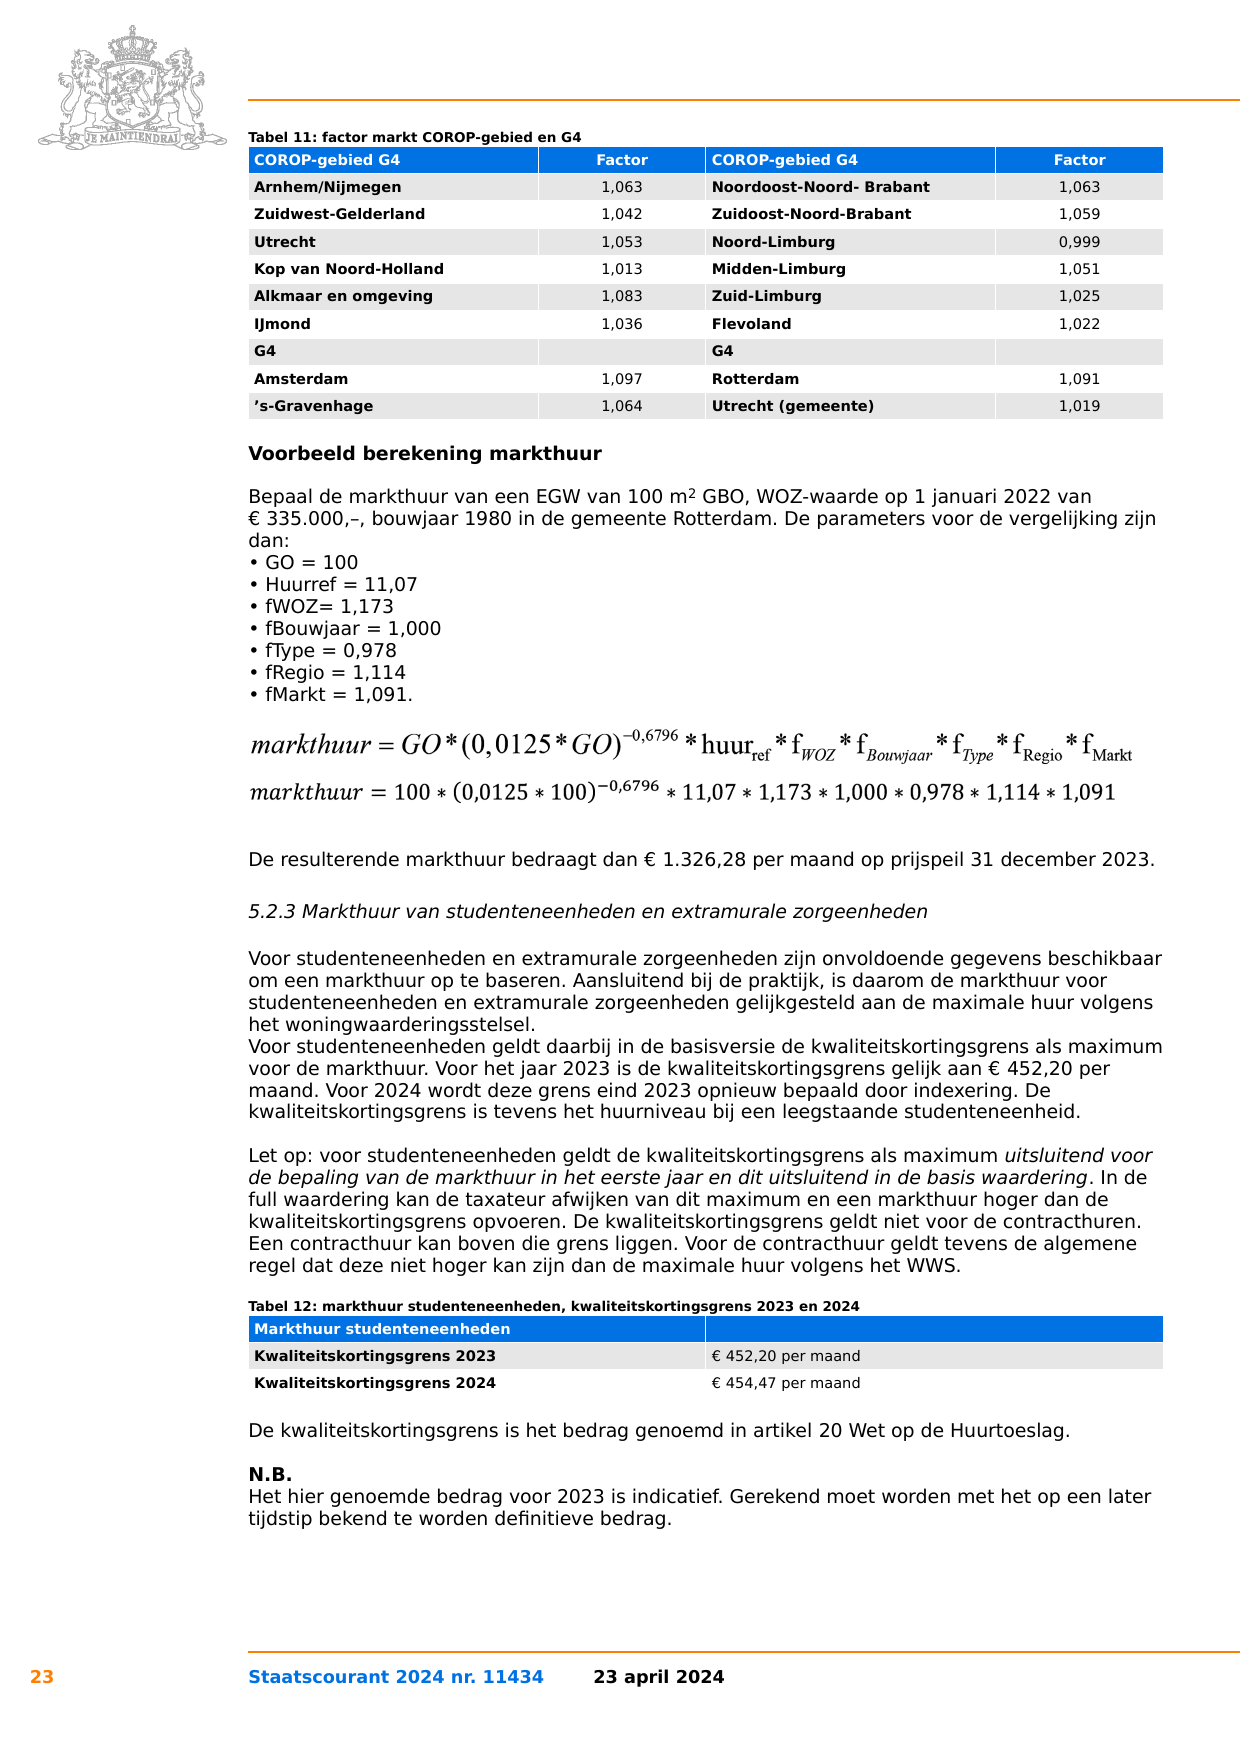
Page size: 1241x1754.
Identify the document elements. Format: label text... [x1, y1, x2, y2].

text Voor studenteneenheden en extramurale zorgeenheden zijn onvoldoende gegevens beschikbaar om een markthuur op te baseren. Aansluitend bij de praktijk, is daarom de markthuur voor studenteneenheden en extramurale zorgeenheden gelijkgesteld aan de maximale huur volgens het woningwaarderingsstelsel. [248, 948, 1163, 1036]
picture [38, 25, 227, 150]
table_cell [539, 339, 705, 365]
table_cell 1,042 [539, 201, 705, 228]
table_cell G4 [249, 339, 538, 365]
subtitle 5.2.3 Markthuur van studenteneenheden en extramurale zorgeenheden [248, 901, 1163, 923]
table_cell 1,083 [539, 284, 705, 310]
table_header Tabel 12: markthuur studenteneenheden, kwaliteitskortingsgrens 2023 en 2024 [248, 1299, 1163, 1315]
table_cell 1,097 [539, 366, 705, 392]
table_cell Amsterdam [249, 366, 538, 392]
text Voor studenteneenheden geldt daarbij in de basisversie de kwaliteitskortingsgrens als maximum voor de markthuur. Voor het jaar 2023 is de kwaliteitskortingsgrens gelijk aan € 452,20 per maand. Voor 2024 wordt deze grens eind 2023 opnieuw bepaald door indexering. De kwaliteitskortingsgrens is tevens het huurniveau bij een leegstaande studenteneenheid. [248, 1036, 1163, 1123]
table_cell Alkmaar en omgeving [249, 284, 538, 310]
table_cell 1,013 [539, 256, 705, 283]
table_cell 0,999 [996, 229, 1163, 255]
table_cell 1,022 [996, 311, 1163, 337]
text Het hier genoemde bedrag voor 2023 is indicatief. Gerekend moet worden met het op een later tijdstip bekend te worden definitieve bedrag. [248, 1486, 1163, 1530]
table_cell 1,053 [539, 229, 705, 255]
text De kwaliteitskortingsgrens is het bedrag genoemd in artikel 20 Wet op de Huurtoeslag. [248, 1420, 1163, 1442]
table_cell G4 [706, 339, 995, 365]
table_cell Zuidwest-Gelderland [249, 201, 538, 228]
table_cell Noordoost-Noord- Brabant [706, 174, 995, 200]
table_cell Markthuur studenteneenheden [249, 1316, 705, 1342]
table_cell 1,091 [996, 366, 1163, 392]
table_cell Rotterdam [706, 366, 995, 392]
table_cell € 454,47 per maand [706, 1371, 1163, 1397]
table_header Tabel 11: factor markt COROP-gebied en G4 [248, 130, 1163, 146]
table_cell Utrecht (gemeente) [706, 393, 995, 419]
text • GO = 100 [248, 552, 1163, 574]
table_cell Kwaliteitskortingsgrens 2023 [249, 1343, 705, 1369]
table_cell COROP-gebied G4 [706, 147, 995, 173]
picture [248, 728, 1134, 805]
table_cell Zuidoost-Noord-Brabant [706, 201, 995, 228]
table_cell Zuid-Limburg [706, 284, 995, 310]
table_cell IJmond [249, 311, 538, 337]
table_cell 1,059 [996, 201, 1163, 228]
text De resulterende markthuur bedraagt dan € 1.326,28 per maand op prijspeil 31 december 2023. [248, 849, 1163, 871]
table_cell Factor [996, 147, 1163, 173]
table_cell 1,051 [996, 256, 1163, 283]
table_cell 1,025 [996, 284, 1163, 310]
table_cell Factor [539, 147, 705, 173]
table_cell 1,063 [996, 174, 1163, 200]
table_cell Midden-Limburg [706, 256, 995, 283]
text N.B. [248, 1464, 1163, 1486]
text Bepaal de markthuur van een EGW van 100 m2 GBO, WOZ-waarde op 1 januari 2022 van € 335.000,–, bouwjaar 1980 in de gemeente Rotterdam. De parameters voor de vergelijking zijn dan: [248, 486, 1163, 552]
table_cell 1,063 [539, 174, 705, 200]
table_cell 1,036 [539, 311, 705, 337]
table_cell 1,064 [539, 393, 705, 419]
text • Huurref = 11,07 [248, 574, 1163, 596]
table_cell Kwaliteitskortingsgrens 2024 [249, 1371, 705, 1397]
table_cell Utrecht [249, 229, 538, 255]
text • fMarkt = 1,091. [248, 684, 1163, 706]
table_cell Arnhem/Nijmegen [249, 174, 538, 200]
subtitle Voorbeeld berekening markthuur [248, 442, 1163, 464]
table_cell COROP-gebied G4 [249, 147, 538, 173]
table_cell ’s-Gravenhage [249, 393, 538, 419]
table_cell [706, 1316, 1163, 1342]
table_cell € 452,20 per maand [706, 1343, 1163, 1369]
table_cell [996, 339, 1163, 365]
text • fType = 0,978 [248, 640, 1163, 662]
text • fBouwjaar = 1,000 [248, 618, 1163, 640]
table_cell Flevoland [706, 311, 995, 337]
table_cell 1,019 [996, 393, 1163, 419]
table_cell Noord-Limburg [706, 229, 995, 255]
table_cell Kop van Noord-Holland [249, 256, 538, 283]
text Let op: voor studenteneenheden geldt de kwaliteitskortingsgrens als maximum uitsluitend voor de bepaling van de markthuur in het eerste jaar en dit uitsluitend in de basis waardering. In de full waardering kan de taxateur afwijken van dit maximum en een markthuur hoger dan de kwaliteitskortingsgrens opvoeren. De kwaliteitskortingsgrens geldt niet voor de contracthuren. Een contracthuur kan boven die grens liggen. Voor de contracthuur geldt tevens de algemene regel dat deze niet hoger kan zijn dan de maximale huur volgens het WWS. [248, 1145, 1163, 1277]
text • fWOZ= 1,173 [248, 596, 1163, 618]
text • fRegio = 1,114 [248, 662, 1163, 684]
